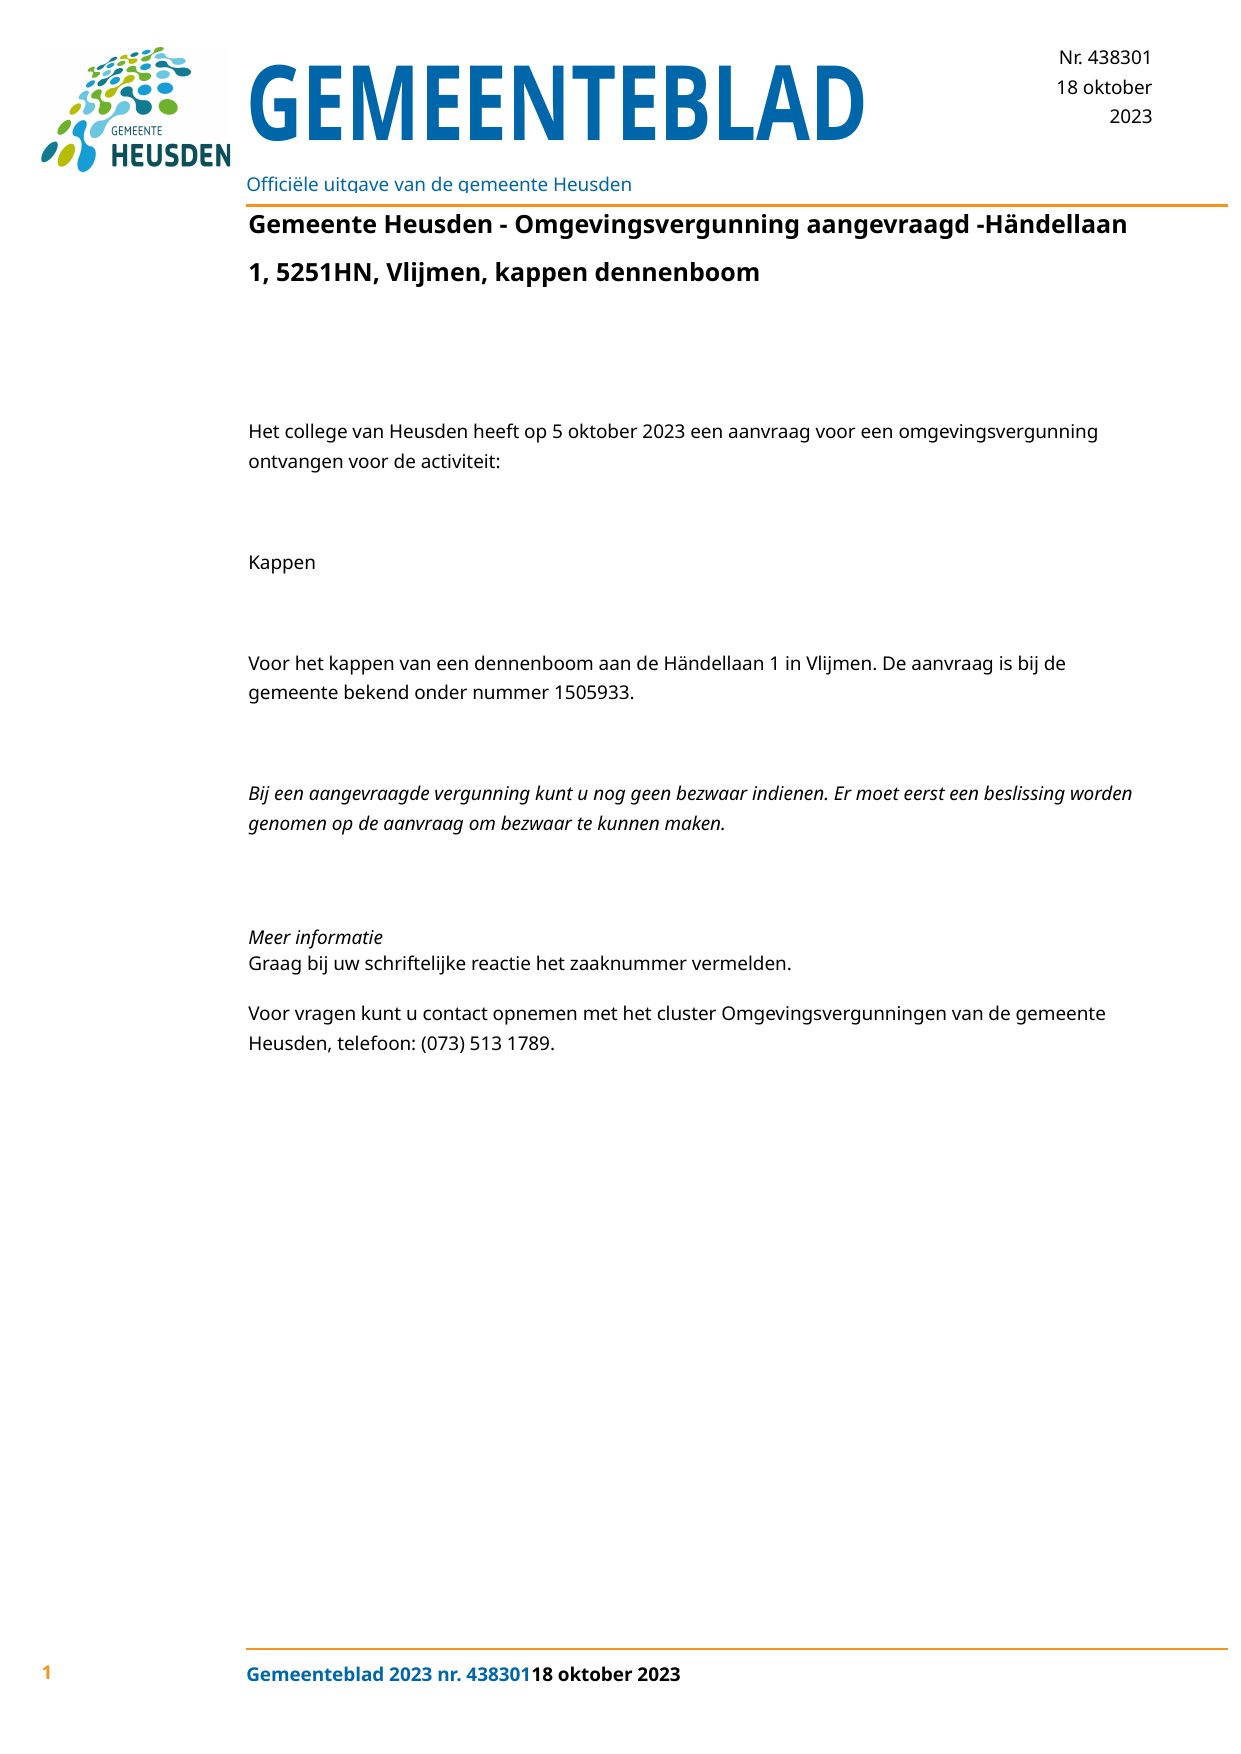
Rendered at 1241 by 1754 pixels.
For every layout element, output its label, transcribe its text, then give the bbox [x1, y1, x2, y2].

text Bij een aangevraagde vergunning kunt u nog geen bezwaar indienen. Er moet eerst een beslissing worden genomen op de aanvraag om bezwaar te kunnen maken. [248, 780, 1152, 836]
text Meer informatie [248, 924, 1152, 950]
picture [41, 47, 231, 172]
text Graag bij uw schriftelijke reactie het zaaknummer vermelden. [248, 950, 1152, 976]
text Gemeente Heusden - Omgevingsvergunning aangevraagd -Händellaan 1, 5251HN, Vlijmen, kappen dennenboom [248, 207, 1152, 288]
text Het college van Heusden heeft op 5 oktober 2023 een aanvraag voor een omgevingsvergunning ontvangen voor de activiteit: [248, 419, 1152, 474]
text Voor het kappen van een dennenboom aan de Händellaan 1 in Vlijmen. De aanvraag is bij de gemeente bekend onder nummer 1505933. [248, 650, 1152, 705]
text Kappen [248, 549, 1152, 575]
text Voor vragen kunt u contact opnemen met het cluster Omgevingsvergunningen van de gemeente Heusden, telefoon: (073) 513 1789. [248, 1001, 1152, 1056]
